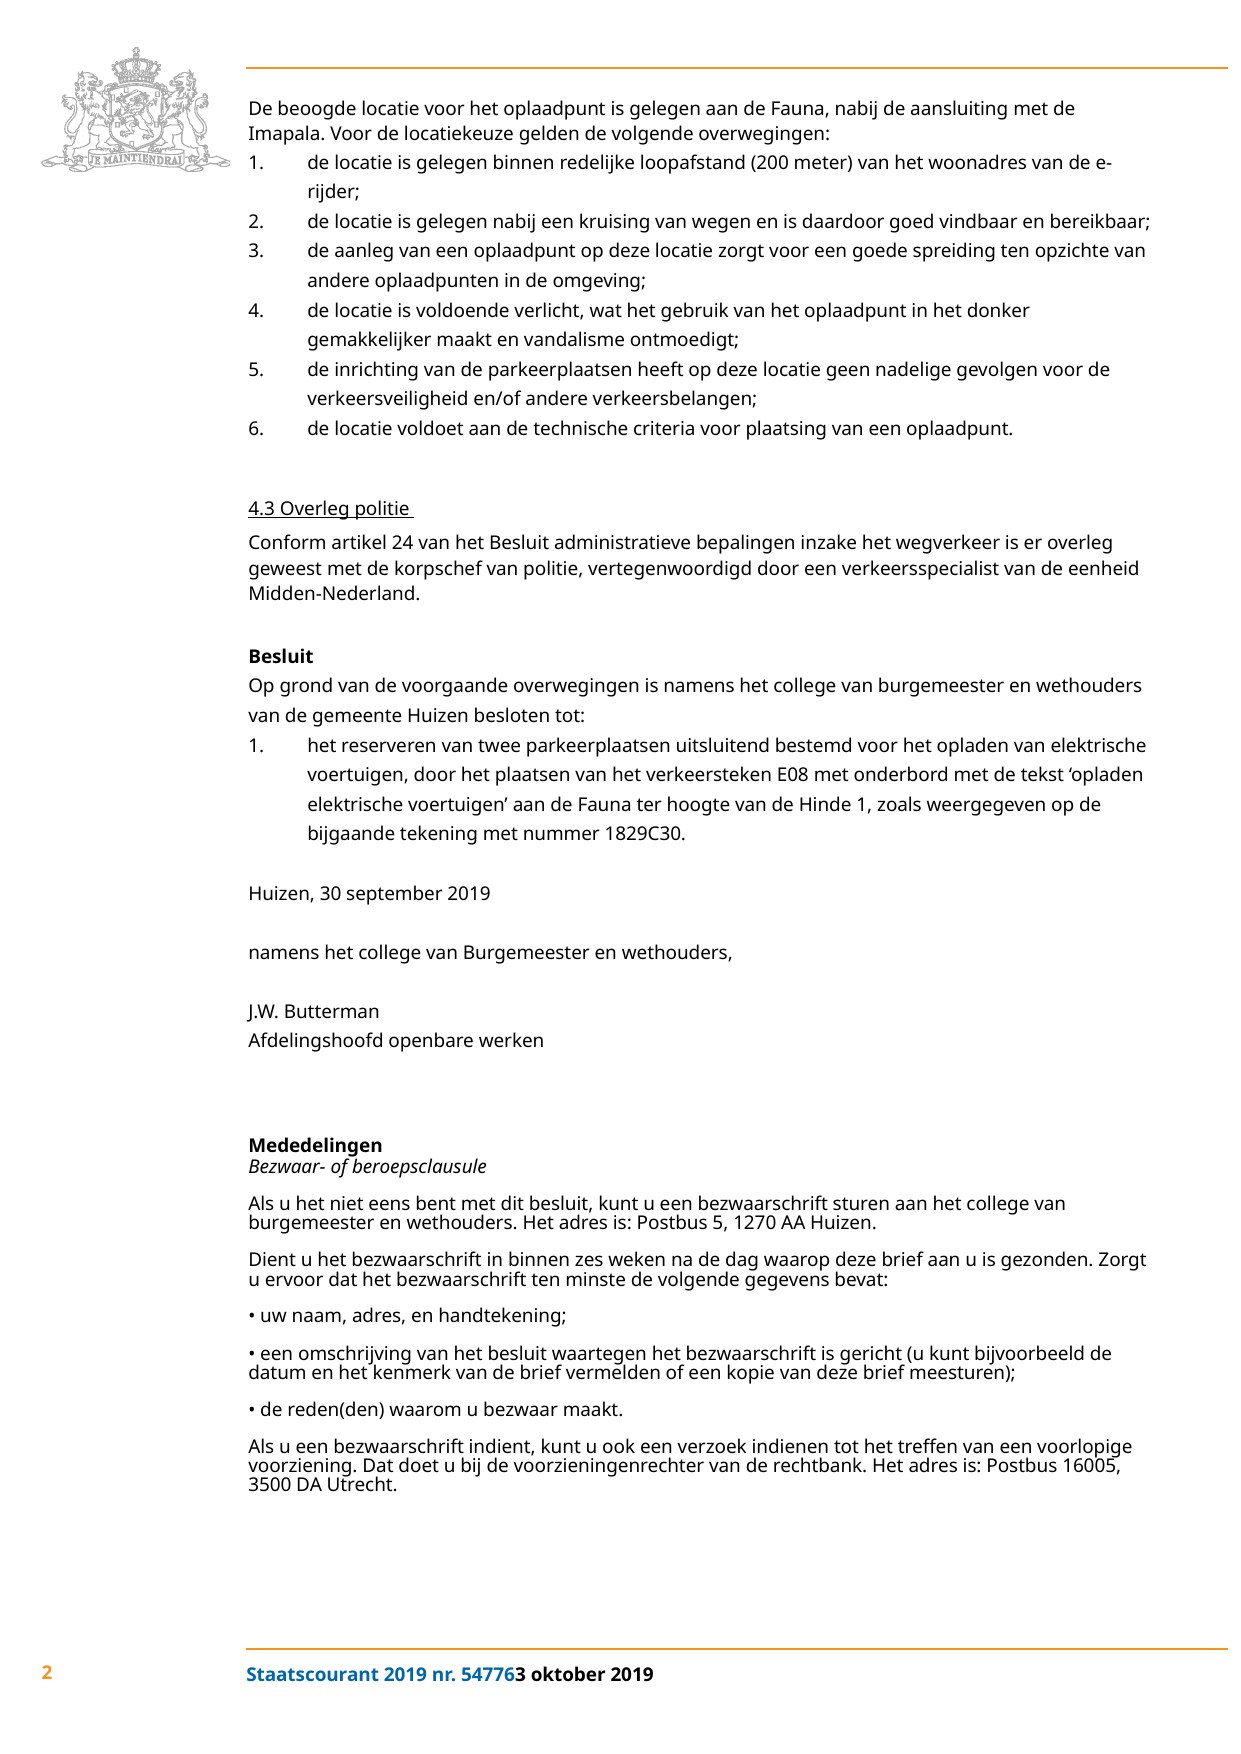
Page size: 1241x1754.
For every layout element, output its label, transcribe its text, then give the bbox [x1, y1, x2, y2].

text Op grond van de voorgaande overwegingen is namens het college van burgemeester en wethouders van de gemeente Huizen besloten tot: [248, 673, 1152, 728]
text Mededelingen [248, 1132, 1152, 1158]
text De beoogde locatie voor het oplaadpunt is gelegen aan de Fauna, nabij de aansluiting met de Imapala. Voor de locatiekeuze gelden de volgende overwegingen: [248, 95, 1152, 146]
text Dient u het bezwaarschrift in binnen zes weken na de dag waarop deze brief aan u is gezonden. Zorgt u ervoor dat het bezwaarschrift ten minste de volgende gegevens bevat: [248, 1251, 1152, 1290]
list de locatie voldoet aan de technische criteria voor plaatsing van een oplaadpunt. [248, 415, 1152, 441]
text Als u het niet eens bent met dit besluit, kunt u een bezwaarschrift sturen aan het college van burgemeester en wethouders. Het adres is: Postbus 5, 1270 AA Huizen. [248, 1195, 1152, 1233]
list de locatie is gelegen nabij een kruising van wegen en is daardoor goed vindbaar en bereikbaar; [248, 208, 1152, 234]
text J.W. Butterman [248, 998, 1152, 1024]
list de inrichting van de parkeerplaatsen heeft op deze locatie geen nadelige gevolgen voor de verkeersveiligheid en/of andere verkeersbelangen; [248, 356, 1152, 411]
list de aanleg van een oplaadpunt op deze locatie zorgt voor een goede spreiding ten opzichte van andere oplaadpunten in de omgeving; [248, 238, 1152, 293]
text Bezwaar- of beroepsclausule [248, 1158, 1152, 1177]
list het reserveren van twee parkeerplaatsen uitsluitend bestemd voor het opladen van elektrische voertuigen, door het plaatsen van het verkeersteken E08 met onderbord met de tekst ‘opladen elektrische voertuigen’ aan de Fauna ter hoogte van de Hinde 1, zoals weergegeven op de bijgaande tekening met nummer 1829C30. [248, 732, 1152, 846]
text 4.3 Overleg politie [248, 495, 1152, 521]
text Als u een bezwaarschrift indient, kunt u ook een verzoek indienen tot het treffen van een voorlopige voorziening. Dat doet u bij de voorzieningenrechter van de rechtbank. Het adres is: Postbus 16005, 3500 DA Utrecht. [248, 1438, 1152, 1496]
text • een omschrijving van het besluit waartegen het bezwaarschrift is gericht (u kunt bijvoorbeeld de datum en het kenmerk van de brief vermelden of een kopie van deze brief meesturen); [248, 1344, 1152, 1383]
list de locatie is voldoende verlicht, wat het gebruik van het oplaadpunt in het donker gemakkelijker maakt en vandalisme ontmoedigt; [248, 297, 1152, 352]
text namens het college van Burgemeester en wethouders, [248, 939, 1152, 965]
text Huizen, 30 september 2019 [248, 880, 1152, 906]
text Afdelingshoofd openbare werken [248, 1028, 1152, 1053]
text Besluit [248, 643, 1152, 669]
text • de reden(den) waarom u bezwaar maakt. [248, 1401, 1152, 1420]
list de locatie is gelegen binnen redelijke loopafstand (200 meter) van het woonadres van de e-rijder; [248, 149, 1152, 204]
text • uw naam, adres, en handtekening; [248, 1307, 1152, 1327]
picture [41, 47, 231, 172]
text Conform artikel 24 van het Besluit administratieve bepalingen inzake het wegverkeer is er overleg geweest met de korpschef van politie, vertegenwoordigd door een verkeersspecialist van de eenheid Midden-Nederland. [248, 529, 1152, 606]
